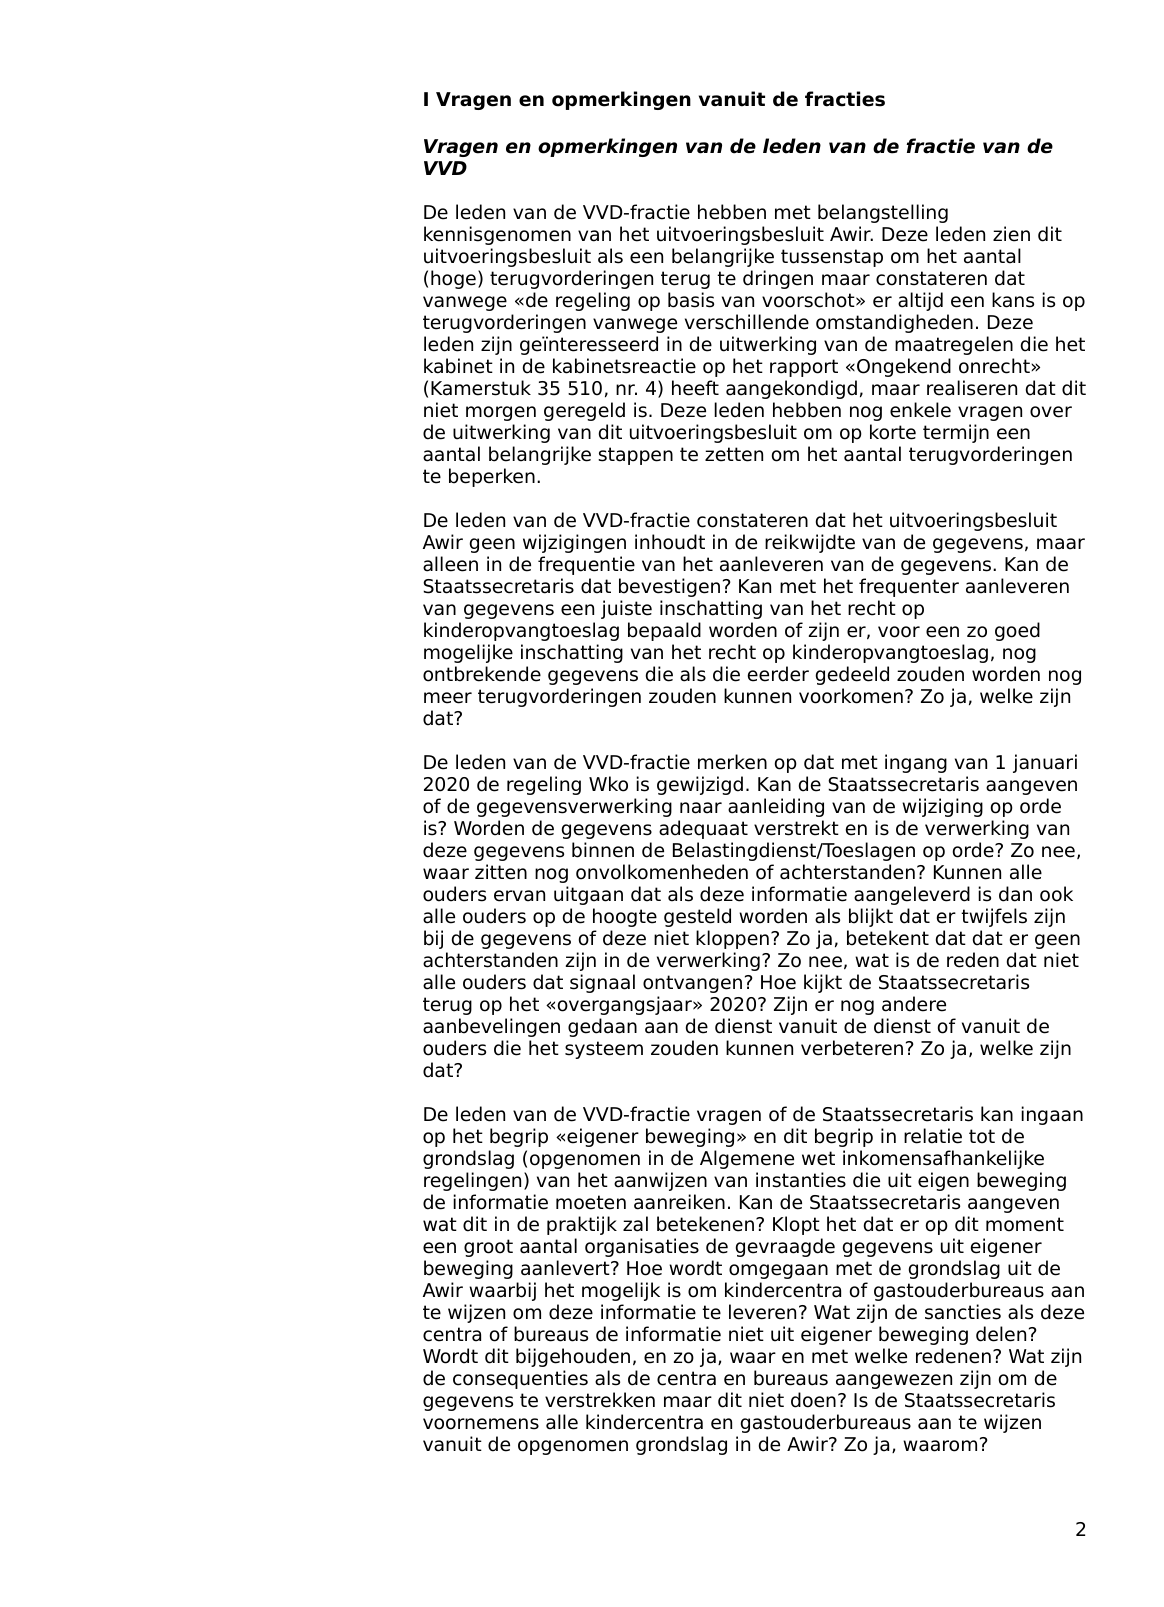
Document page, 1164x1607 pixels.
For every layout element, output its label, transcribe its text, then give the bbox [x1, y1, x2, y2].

text De leden van de VVD-fractie constateren dat het uitvoeringsbesluit Awir geen wijzigingen inhoudt in de reikwijdte van de gegevens, maar alleen in de frequentie van het aanleveren van de gegevens. Kan de Staatssecretaris dat bevestigen? Kan met het frequenter aanleveren van gegevens een juiste inschatting van het recht op kinderopvangtoeslag bepaald worden of zijn er, voor een zo goed mogelijke inschatting van het recht op kinderopvangtoeslag, nog ontbrekende gegevens die als die eerder gedeeld zouden worden nog meer terugvorderingen zouden kunnen voorkomen? Zo ja, welke zijn dat? [422, 510, 1087, 730]
text De leden van de VVD-fractie vragen of de Staatssecretaris kan ingaan op het begrip «eigener beweging» en dit begrip in relatie tot de grondslag (opgenomen in de Algemene wet inkomensafhankelijke regelingen) van het aanwijzen van instanties die uit eigen beweging de informatie moeten aanreiken. Kan de Staatssecretaris aangeven wat dit in de praktijk zal betekenen? Klopt het dat er op dit moment een groot aantal organisaties de gevraagde gegevens uit eigener beweging aanlevert? Hoe wordt omgegaan met de grondslag uit de Awir waarbij het mogelijk is om kindercentra of gastouderbureaus aan te wijzen om deze informatie te leveren? Wat zijn de sancties als deze centra of bureaus de informatie niet uit eigener beweging delen? Wordt dit bijgehouden, en zo ja, waar en met welke redenen? Wat zijn de consequenties als de centra en bureaus aangewezen zijn om de gegevens te verstrekken maar dit niet doen? Is de Staatssecretaris voornemens alle kindercentra en gastouderbureaus aan te wijzen vanuit de opgenomen grondslag in de Awir? Zo ja, waarom? [422, 1104, 1087, 1456]
subtitle Vragen en opmerkingen van de leden van de fractie van de VVD [422, 136, 1087, 180]
text De leden van de VVD-fractie merken op dat met ingang van 1 januari 2020 de regeling Wko is gewijzigd. Kan de Staatssecretaris aangeven of de gegevensverwerking naar aanleiding van de wijziging op orde is? Worden de gegevens adequaat verstrekt en is de verwerking van deze gegevens binnen de Belastingdienst/Toeslagen op orde? Zo nee, waar zitten nog onvolkomenheden of achterstanden? Kunnen alle ouders ervan uitgaan dat als deze informatie aangeleverd is dan ook alle ouders op de hoogte gesteld worden als blijkt dat er twijfels zijn bij de gegevens of deze niet kloppen? Zo ja, betekent dat dat er geen achterstanden zijn in de verwerking? Zo nee, wat is de reden dat niet alle ouders dat signaal ontvangen? Hoe kijkt de Staatssecretaris terug op het «overgangsjaar» 2020? Zijn er nog andere aanbevelingen gedaan aan de dienst vanuit de dienst of vanuit de ouders die het systeem zouden kunnen verbeteren? Zo ja, welke zijn dat? [422, 752, 1087, 1082]
text De leden van de VVD-fractie hebben met belangstelling kennisgenomen van het uitvoeringsbesluit Awir. Deze leden zien dit uitvoeringsbesluit als een belangrijke tussenstap om het aantal (hoge) terugvorderingen terug te dringen maar constateren dat vanwege «de regeling op basis van voorschot» er altijd een kans is op terugvorderingen vanwege verschillende omstandigheden. Deze leden zijn geïnteresseerd in de uitwerking van de maatregelen die het kabinet in de kabinetsreactie op het rapport «Ongekend onrecht» (Kamerstuk 35 510, nr. 4) heeft aangekondigd, maar realiseren dat dit niet morgen geregeld is. Deze leden hebben nog enkele vragen over de uitwerking van dit uitvoeringsbesluit om op korte termijn een aantal belangrijke stappen te zetten om het aantal terugvorderingen te beperken. [422, 202, 1087, 488]
subtitle I Vragen en opmerkingen vanuit de fracties [422, 89, 1087, 111]
